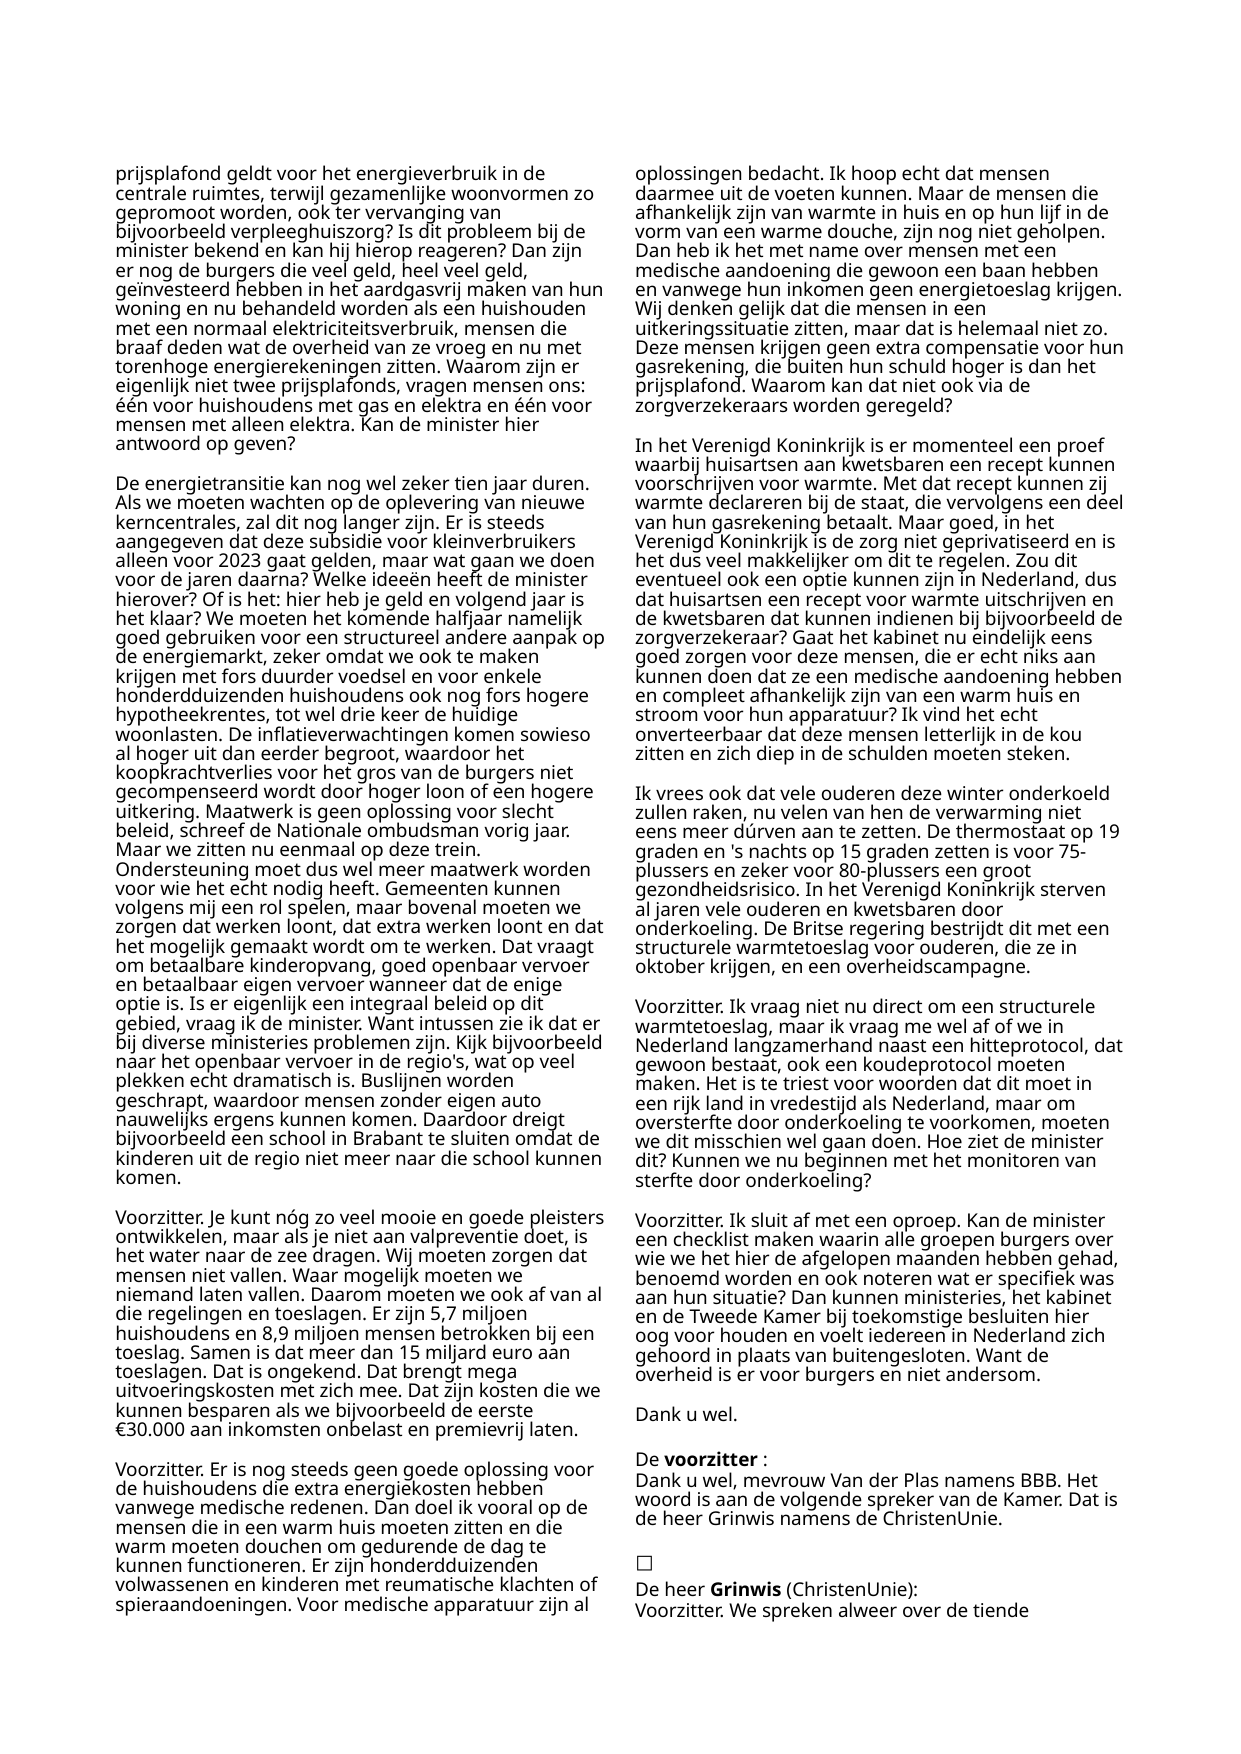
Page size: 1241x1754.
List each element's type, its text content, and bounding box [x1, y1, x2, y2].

text Voorzitter. Je kunt nóg zo veel mooie en goede pleisters ontwikkelen, maar als je niet aan valpreventie doet, is het water naar de zee dragen. Wij moeten zorgen dat mensen niet vallen. Waar mogelijk moeten we niemand laten vallen. Daarom moeten we ook af van al die regelingen en toeslagen. Er zijn 5,7 miljoen huishoudens en 8,9 miljoen mensen betrokken bij een toeslag. Samen is dat meer dan 15 miljard euro aan toeslagen. Dat is ongekend. Dat brengt mega uitvoeringskosten met zich mee. Dat zijn kosten die we kunnen besparen als we bijvoorbeeld de eerste €30.000 aan inkomsten onbelast en premievrij laten. [115, 1209, 605, 1440]
text prijsplafond geldt voor het energieverbruik in de centrale ruimtes, terwijl gezamenlijke woonvormen zo gepromoot worden, ook ter vervanging van bijvoorbeeld verpleeghuiszorg? Is dit probleem bij de minister bekend en kan hij hierop reageren? Dan zijn er nog de burgers die veel geld, heel veel geld, geïnvesteerd hebben in het aardgasvrij maken van hun woning en nu behandeld worden als een huishouden met een normaal elektriciteitsverbruik, mensen die braaf deden wat de overheid van ze vroeg en nu met torenhoge energierekeningen zitten. Waarom zijn er eigenlijk niet twee prijsplafonds, vragen mensen ons: één voor huishoudens met gas en elektra en één voor mensen met alleen elektra. Kan de minister hier antwoord op geven? [115, 165, 605, 454]
text Dank u wel. [635, 1406, 1125, 1425]
text De heer Grinwis (ChristenUnie): [635, 1576, 1125, 1602]
text Ik vrees ook dat vele ouderen deze winter onderkoeld zullen raken, nu velen van hen de verwarming niet eens meer dúrven aan te zetten. De thermostaat op 19 graden en 's nachts op 15 graden zetten is voor 75-plussers en zeker voor 80-plussers een groot gezondheidsrisico. In het Verenigd Koninkrijk sterven al jaren vele ouderen en kwetsbaren door onderkoeling. De Britse regering bestrijdt dit met een structurele warmtetoeslag voor ouderen, die ze in oktober krijgen, en een overheidscampagne. [635, 785, 1125, 978]
text In het Verenigd Koninkrijk is er momenteel een proef waarbij huisartsen aan kwetsbaren een recept kunnen voorschrijven voor warmte. Met dat recept kunnen zij warmte declareren bij de staat, die vervolgens een deel van hun gasrekening betaalt. Maar goed, in het Verenigd Koninkrijk is de zorg niet geprivatiseerd en is het dus veel makkelijker om dit te regelen. Zou dit eventueel ook een optie kunnen zijn in Nederland, dus dat huisartsen een recept voor warmte uitschrijven en de kwetsbaren dat kunnen indienen bij bijvoorbeeld de zorgverzekeraar? Gaat het kabinet nu eindelijk eens goed zorgen voor deze mensen, die er echt niks aan kunnen doen dat ze een medische aandoening hebben en compleet afhankelijk zijn van een warm huis en stroom voor hun apparatuur? Ik vind het echt onverteerbaar dat deze mensen letterlijk in de kou zitten en zich diep in de schulden moeten steken. [635, 437, 1125, 764]
text Voorzitter. Ik vraag niet nu direct om een structurele warmtetoeslag, maar ik vraag me wel af of we in Nederland langzamerhand naast een hitteprotocol, dat gewoon bestaat, ook een koudeprotocol moeten maken. Het is te triest voor woorden dat dit moet in een rijk land in vredestijd als Nederland, maar om oversterfte door onderkoeling te voorkomen, moeten we dit misschien wel gaan doen. Hoe ziet de minister dit? Kunnen we nu beginnen met het monitoren van sterfte door onderkoeling? [635, 998, 1125, 1191]
text ⬜ [635, 1550, 1125, 1576]
text Voorzitter. We spreken alweer over de tiende [635, 1602, 1125, 1621]
text Voorzitter. Er is nog steeds geen goede oplossing voor de huishoudens die extra energiekosten hebben vanwege medische redenen. Dan doel ik vooral op de mensen die in een warm huis moeten zitten en die warm moeten douchen om gedurende de dag te kunnen functioneren. Er zijn honderdduizenden volwassenen en kinderen met reumatische klachten of spieraandoeningen. Voor medische apparatuur zijn al [115, 1461, 605, 1615]
text De voorzitter : [635, 1446, 1125, 1472]
text oplossingen bedacht. Ik hoop echt dat mensen daarmee uit de voeten kunnen. Maar de mensen die afhankelijk zijn van warmte in huis en op hun lijf in de vorm van een warme douche, zijn nog niet geholpen. Dan heb ik het met name over mensen met een medische aandoening die gewoon een baan hebben en vanwege hun inkomen geen energietoeslag krijgen. Wij denken gelijk dat die mensen in een uitkeringssituatie zitten, maar dat is helemaal niet zo. Deze mensen krijgen geen extra compensatie voor hun gasrekening, die buiten hun schuld hoger is dan het prijsplafond. Waarom kan dat niet ook via de zorgverzekeraars worden geregeld? [635, 165, 1125, 416]
text Dank u wel, mevrouw Van der Plas namens BBB. Het woord is aan de volgende spreker van de Kamer. Dat is de heer Grinwis namens de ChristenUnie. [635, 1472, 1125, 1529]
text De energietransitie kan nog wel zeker tien jaar duren. Als we moeten wachten op de oplevering van nieuwe kerncentrales, zal dit nog langer zijn. Er is steeds aangegeven dat deze subsidie voor kleinverbruikers alleen voor 2023 gaat gelden, maar wat gaan we doen voor de jaren daarna? Welke ideeën heeft de minister hierover? Of is het: hier heb je geld en volgend jaar is het klaar? We moeten het komende halfjaar namelijk goed gebruiken voor een structureel andere aanpak op de energiemarkt, zeker omdat we ook te maken krijgen met fors duurder voedsel en voor enkele honderdduizenden huishoudens ook nog fors hogere hypotheekrentes, tot wel drie keer de huidige woonlasten. De inflatieverwachtingen komen sowieso al hoger uit dan eerder begroot, waardoor het koopkrachtverlies voor het gros van de burgers niet gecompenseerd wordt door hoger loon of een hogere uitkering. Maatwerk is geen oplossing voor slecht beleid, schreef de Nationale ombudsman vorig jaar. Maar we zitten nu eenmaal op deze trein. Ondersteuning moet dus wel meer maatwerk worden voor wie het echt nodig heeft. Gemeenten kunnen volgens mij een rol spelen, maar bovenal moeten we zorgen dat werken loont, dat extra werken loont en dat het mogelijk gemaakt wordt om te werken. Dat vraagt om betaalbare kinderopvang, goed openbaar vervoer en betaalbaar eigen vervoer wanneer dat de enige optie is. Is er eigenlijk een integraal beleid op dit gebied, vraag ik de minister. Want intussen zie ik dat er bij diverse ministeries problemen zijn. Kijk bijvoorbeeld naar het openbaar vervoer in de regio's, wat op veel plekken echt dramatisch is. Buslijnen worden geschrapt, waardoor mensen zonder eigen auto nauwelijks ergens kunnen komen. Daardoor dreigt bijvoorbeeld een school in Brabant te sluiten omdat de kinderen uit de regio niet meer naar die school kunnen komen. [115, 475, 605, 1188]
text Voorzitter. Ik sluit af met een oproep. Kan de minister een checklist maken waarin alle groepen burgers over wie we het hier de afgelopen maanden hebben gehad, benoemd worden en ook noteren wat er specifiek was aan hun situatie? Dan kunnen ministeries, het kabinet en de Tweede Kamer bij toekomstige besluiten hier oog voor houden en voelt iedereen in Nederland zich gehoord in plaats van buitengesloten. Want de overheid is er voor burgers en niet andersom. [635, 1212, 1125, 1385]
